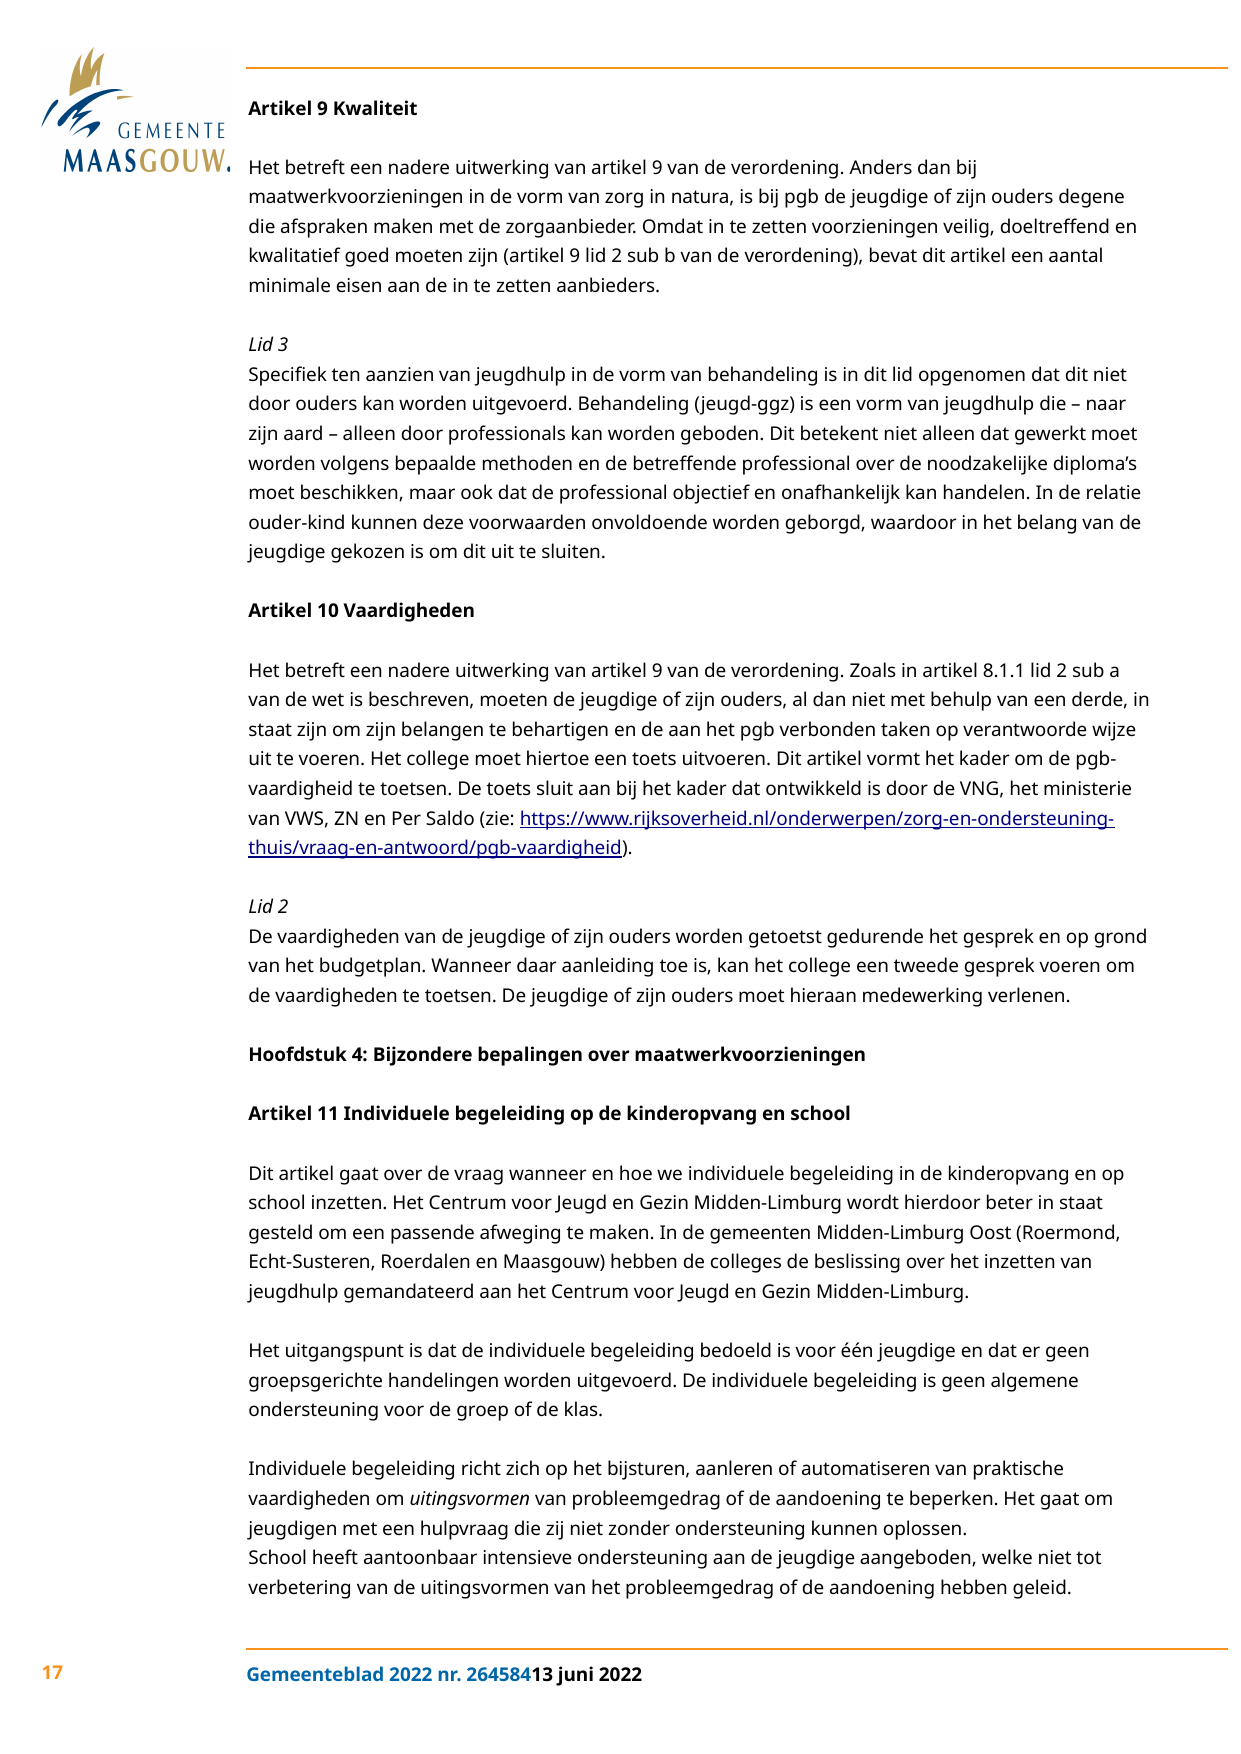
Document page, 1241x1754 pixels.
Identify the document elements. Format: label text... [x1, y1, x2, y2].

text Artikel 10 Vaardigheden [248, 598, 1152, 623]
text School heeft aantoonbaar intensieve ondersteuning aan de jeugdige aangeboden, welke niet tot verbetering van de uitingsvormen van het probleemgedrag of de aandoening hebben geleid. [248, 1544, 1152, 1600]
text Het betreft een nadere uitwerking van artikel 9 van de verordening. Anders dan bij maatwerkvoorzieningen in de vorm van zorg in natura, is bij pgb de jeugdige of zijn ouders degene die afspraken maken met de zorgaanbieder. Omdat in te zetten voorzieningen veilig, doeltreffend en kwalitatief goed moeten zijn (artikel 9 lid 2 sub b van de verordening), bevat dit artikel een aantal minimale eisen aan de in te zetten aanbieders. [248, 154, 1152, 298]
text Hoofdstuk 4: Bijzondere bepalingen over maatwerkvoorzieningen [248, 1041, 1152, 1067]
text Het betreft een nadere uitwerking van artikel 9 van de verordening. Zoals in artikel 8.1.1 lid 2 sub a van de wet is beschreven, moeten de jeugdige of zijn ouders, al dan niet met behulp van een derde, in staat zijn om zijn belangen te behartigen en de aan het pgb verbonden taken op verantwoorde wijze uit te voeren. Het college moet hiertoe een toets uitvoeren. Dit artikel vormt het kader om de pgb-vaardigheid te toetsen. De toets sluit aan bij het kader dat ontwikkeld is door de VNG, het ministerie van VWS, ZN en Per Saldo (zie: https://www.rijksoverheid.nl/onderwerpen/zorg-en-ondersteuning-thuis/vraag-en-antwoord/pgb-vaardigheid). [248, 657, 1152, 860]
text Lid 2 [248, 893, 1152, 919]
text Individuele begeleiding richt zich op het bijsturen, aanleren of automatiseren van praktische vaardigheden om uitingsvormen van probleemgedrag of de aandoening te beperken. Het gaat om jeugdigen met een hulpvraag die zij niet zonder ondersteuning kunnen oplossen. [248, 1456, 1152, 1541]
text Artikel 11 Individuele begeleiding op de kinderopvang en school [248, 1101, 1152, 1126]
text Het uitgangspunt is dat de individuele begeleiding bedoeld is voor één jeugdige en dat er geen groepsgerichte handelingen worden uitgevoerd. De individuele begeleiding is geen algemene ondersteuning voor de groep of de klas. [248, 1337, 1152, 1422]
text Artikel 9 Kwaliteit [248, 95, 1152, 121]
text Dit artikel gaat over de vraag wanneer en hoe we individuele begeleiding in de kinderopvang en op school inzetten. Het Centrum voor Jeugd en Gezin Midden-Limburg wordt hierdoor beter in staat gesteld om een passende afweging te maken. In de gemeenten Midden-Limburg Oost (Roermond, Echt-Susteren, Roerdalen en Maasgouw) hebben de colleges de beslissing over het inzetten van jeugdhulp gemandateerd aan het Centrum voor Jeugd en Gezin Midden-Limburg. [248, 1160, 1152, 1304]
picture [41, 47, 231, 172]
text De vaardigheden van de jeugdige of zijn ouders worden getoetst gedurende het gesprek en op grond van het budgetplan. Wanneer daar aanleiding toe is, kan het college een tweede gesprek voeren om de vaardigheden te toetsen. De jeugdige of zijn ouders moet hieraan medewerking verlenen. [248, 923, 1152, 1008]
text Specifiek ten aanzien van jeugdhulp in de vorm van behandeling is in dit lid opgenomen dat dit niet door ouders kan worden uitgevoerd. Behandeling (jeugd-ggz) is een vorm van jeugdhulp die – naar zijn aard – alleen door professionals kan worden geboden. Dit betekent niet alleen dat gewerkt moet worden volgens bepaalde methoden en de betreffende professional over de noodzakelijke diploma’s moet beschikken, maar ook dat de professional objectief en onafhankelijk kan handelen. In de relatie ouder-kind kunnen deze voorwaarden onvoldoende worden geborgd, waardoor in het belang van de jeugdige gekozen is om dit uit te sluiten. [248, 361, 1152, 564]
text Lid 3 [248, 331, 1152, 357]
